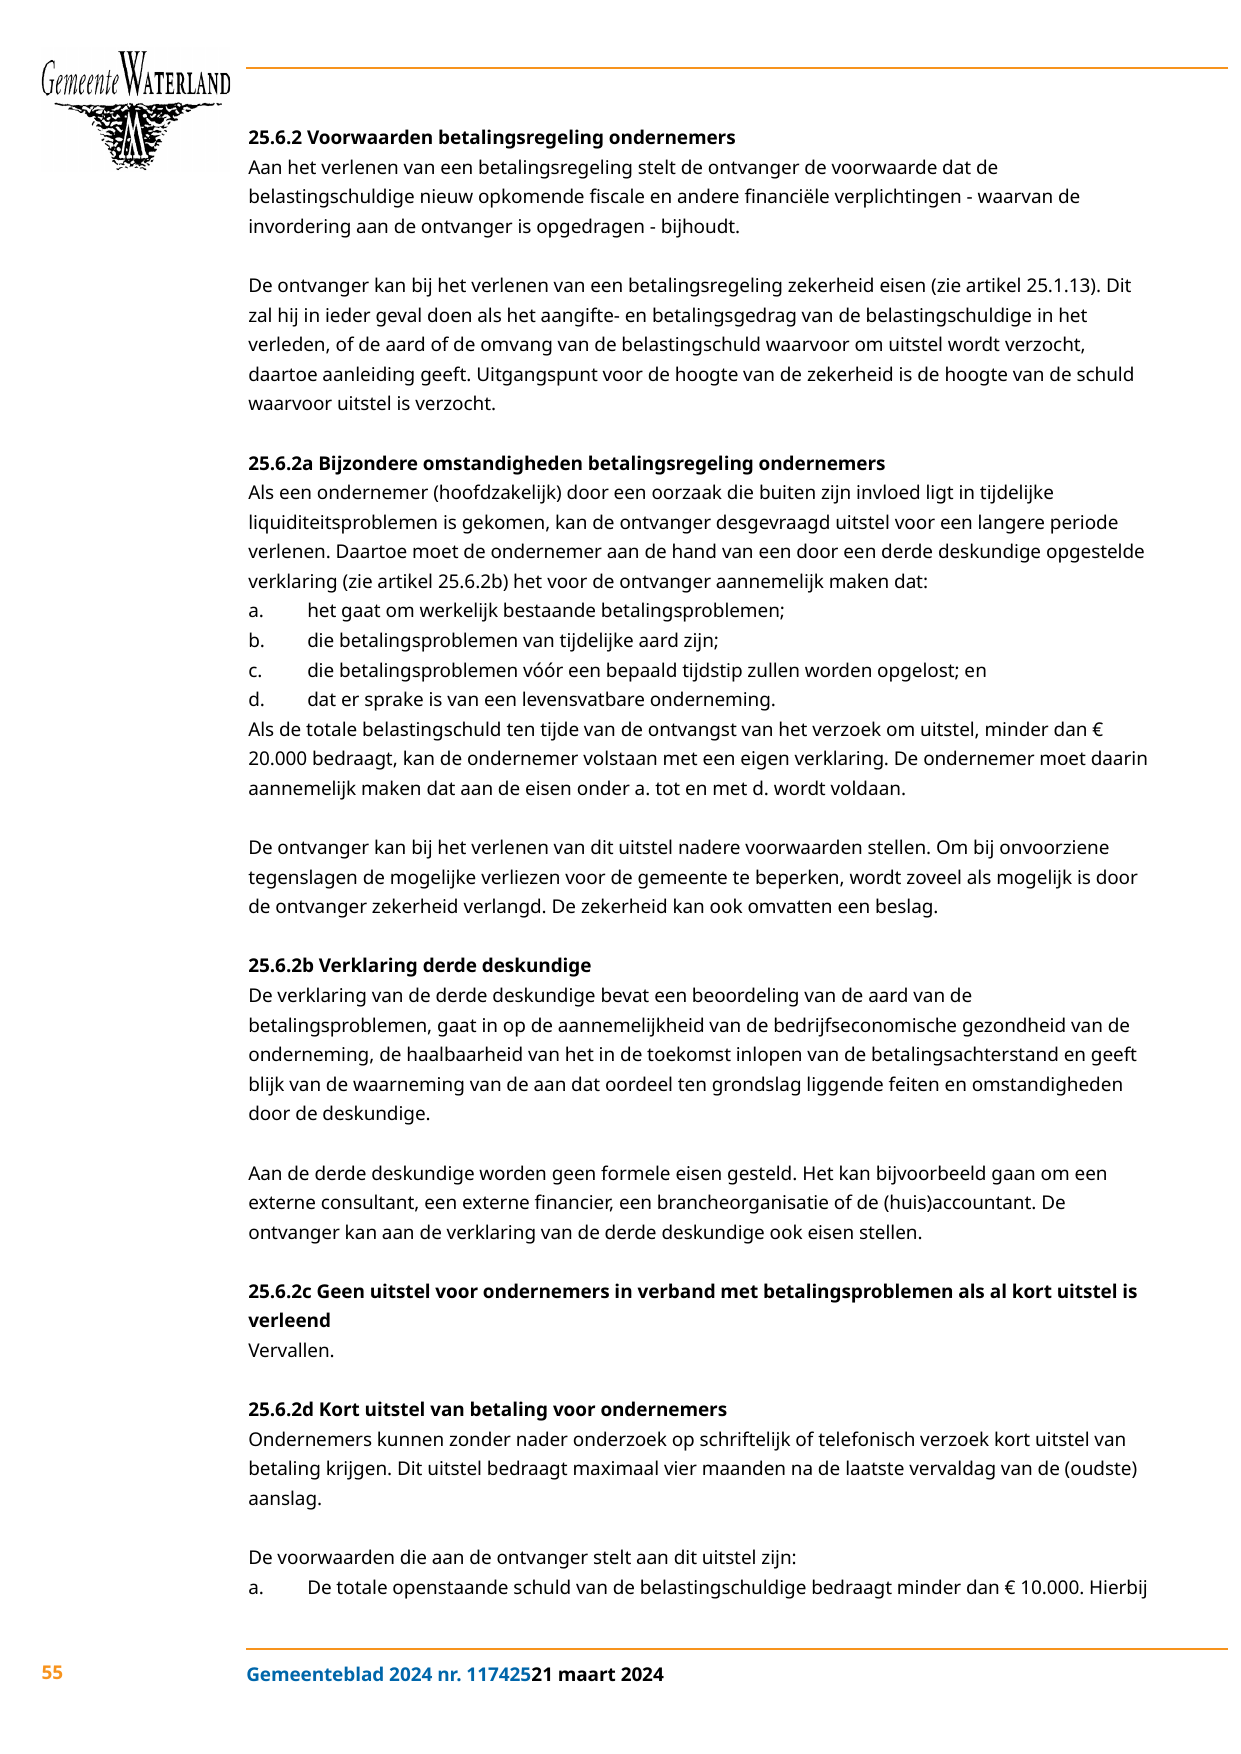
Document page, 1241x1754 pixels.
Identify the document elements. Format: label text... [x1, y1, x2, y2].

list die betalingsproblemen van tijdelijke aard zijn; [248, 627, 1152, 653]
text Vervallen. [248, 1337, 1152, 1363]
text De voorwaarden die aan de ontvanger stelt aan dit uitstel zijn: [248, 1544, 1152, 1570]
text De ontvanger kan bij het verlenen van een betalingsregeling zekerheid eisen (zie artikel 25.1.13). Dit zal hij in ieder geval doen als het aangifte- en betalingsgedrag van de belastingschuldige in het verleden, of de aard of de omvang van de belastingschuld waarvoor om uitstel wordt verzocht, daartoe aanleiding geeft. Uitgangspunt voor de hoogte van de zekerheid is de hoogte van de schuld waarvoor uitstel is verzocht. [248, 272, 1152, 416]
list het gaat om werkelijk bestaande betalingsproblemen; [248, 598, 1152, 623]
text 25.6.2c Geen uitstel voor ondernemers in verband met betalingsproblemen als al kort uitstel is verleend [248, 1278, 1152, 1333]
list De totale openstaande schuld van de belastingschuldige bedraagt minder dan € 10.000. Hierbij [248, 1574, 1152, 1600]
text Aan de derde deskundige worden geen formele eisen gesteld. Het kan bijvoorbeeld gaan om een externe consultant, een externe financier, een brancheorganisatie of de (huis)accountant. De ontvanger kan aan de verklaring van de derde deskundige ook eisen stellen. [248, 1160, 1152, 1245]
text Als de totale belastingschuld ten tijde van de ontvangst van het verzoek om uitstel, minder dan € 20.000 bedraagt, kan de ondernemer volstaan met een eigen verklaring. De ondernemer moet daarin aannemelijk maken dat aan de eisen onder a. tot en met d. wordt voldaan. [248, 716, 1152, 801]
text 25.6.2d Kort uitstel van betaling voor ondernemers [248, 1396, 1152, 1422]
list die betalingsproblemen vóór een bepaald tijdstip zullen worden opgelost; en [248, 657, 1152, 683]
text Als een ondernemer (hoofdzakelijk) door een oorzaak die buiten zijn invloed ligt in tijdelijke liquiditeitsproblemen is gekomen, kan de ontvanger desgevraagd uitstel voor een langere periode verlenen. Daartoe moet de ondernemer aan de hand van een door een derde deskundige opgestelde verklaring (zie artikel 25.6.2b) het voor de ontvanger aannemelijk maken dat: [248, 479, 1152, 594]
text 25.6.2 Voorwaarden betalingsregeling ondernemers [248, 124, 1152, 150]
text De verklaring van de derde deskundige bevat een beoordeling van de aard van de betalingsproblemen, gaat in op de aannemelijkheid van de bedrijfseconomische gezondheid van de onderneming, de haalbaarheid van het in de toekomst inlopen van de betalingsachterstand en geeft blijk van de waarneming van de aan dat oordeel ten grondslag liggende feiten en omstandigheden door de deskundige. [248, 982, 1152, 1126]
text Aan het verlenen van een betalingsregeling stelt de ontvanger de voorwaarde dat de belastingschuldige nieuw opkomende fiscale en andere financiële verplichtingen - waarvan de invordering aan de ontvanger is opgedragen - bijhoudt. [248, 154, 1152, 239]
text Ondernemers kunnen zonder nader onderzoek op schriftelijk of telefonisch verzoek kort uitstel van betaling krijgen. Dit uitstel bedraagt maximaal vier maanden na de laatste vervaldag van de (oudste) aanslag. [248, 1426, 1152, 1511]
text 25.6.2b Verklaring derde deskundige [248, 953, 1152, 978]
text 25.6.2a Bijzondere omstandigheden betalingsregeling ondernemers [248, 450, 1152, 476]
picture [41, 47, 231, 172]
list dat er sprake is van een levensvatbare onderneming. [248, 686, 1152, 712]
text De ontvanger kan bij het verlenen van dit uitstel nadere voorwaarden stellen. Om bij onvoorziene tegenslagen de mogelijke verliezen voor de gemeente te beperken, wordt zoveel als mogelijk is door de ontvanger zekerheid verlangd. De zekerheid kan ook omvatten een beslag. [248, 834, 1152, 919]
